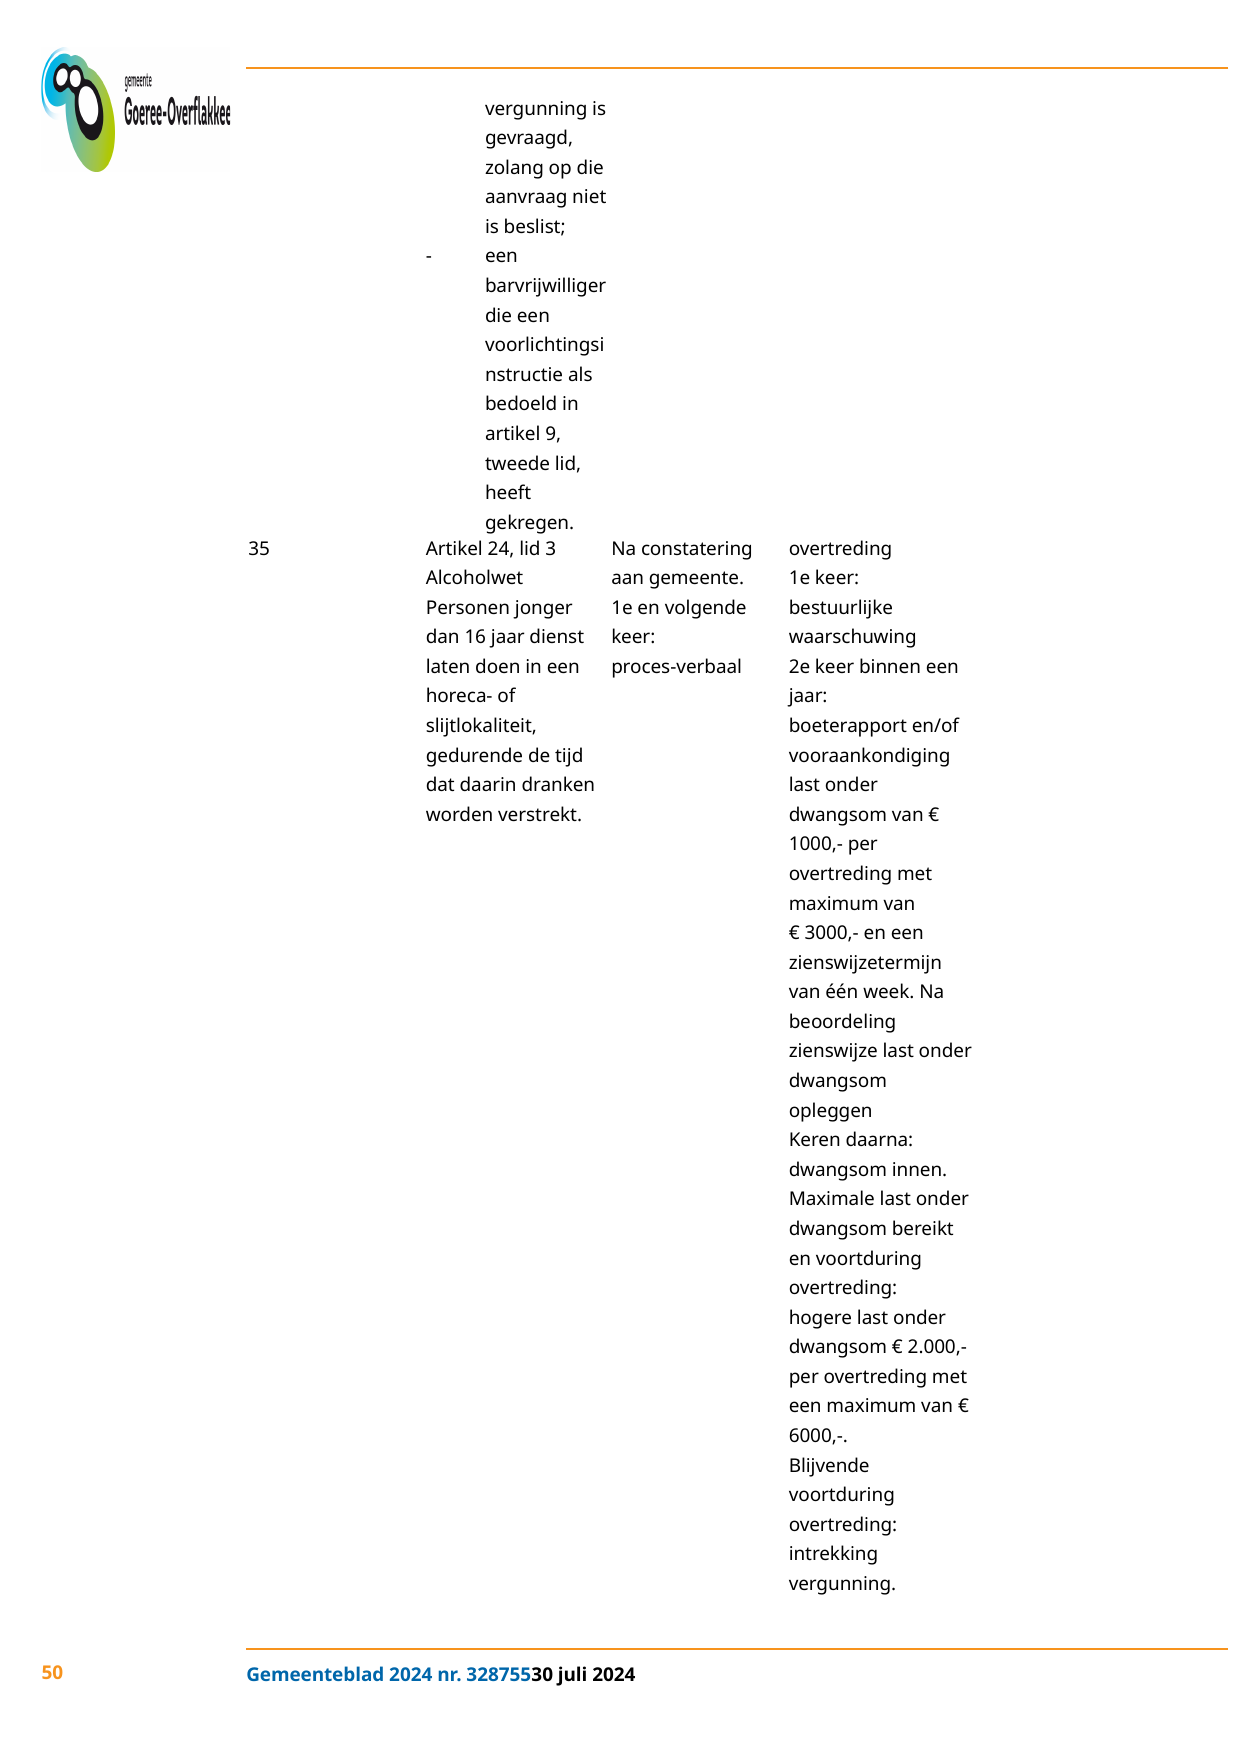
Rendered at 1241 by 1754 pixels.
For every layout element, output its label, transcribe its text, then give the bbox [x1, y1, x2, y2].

table_cell [974, 95, 1152, 535]
table_cell 35 [248, 535, 426, 1596]
table_cell overtreding 1e keer: bestuurlijke waarschuwing 2e keer binnen een jaar: boeterapport en/of vooraankondiging last onder dwangsom van € 1000,- per overtreding met maximum van € 3000,- en een zienswijzetermijn van één week. Na beoordeling zienswijze last onder dwangsom opleggen Keren daarna: dwangsom innen. Maximale last onder dwangsom bereikt en voortduring overtreding: hogere last onder dwangsom € 2.000,- per overtreding met een maximum van € 6000,-. Blijvende voortduring overtreding: intrekking vergunning. [789, 535, 974, 1596]
table_cell Artikel 24, lid 3 Alcoholwet Personen jonger dan 16 jaar dienst laten doen in een horeca- of slijtlokaliteit, gedurende de tijd dat daarin dranken worden verstrekt. [426, 535, 611, 1596]
table_cell Na constatering aan gemeente. 1e en volgende keer: proces-verbaal [611, 535, 788, 1596]
table_cell [248, 95, 426, 535]
table_cell [974, 535, 1152, 1596]
table_cell [611, 95, 788, 535]
picture [41, 47, 231, 172]
table_cell vergunning is gevraagd, zolang op die aanvraag niet is beslist; een barvrijwilliger die een voorlichtingsinstructie als bedoeld in artikel 9, tweede lid, heeft gekregen. [426, 95, 611, 535]
table_cell [789, 95, 974, 535]
